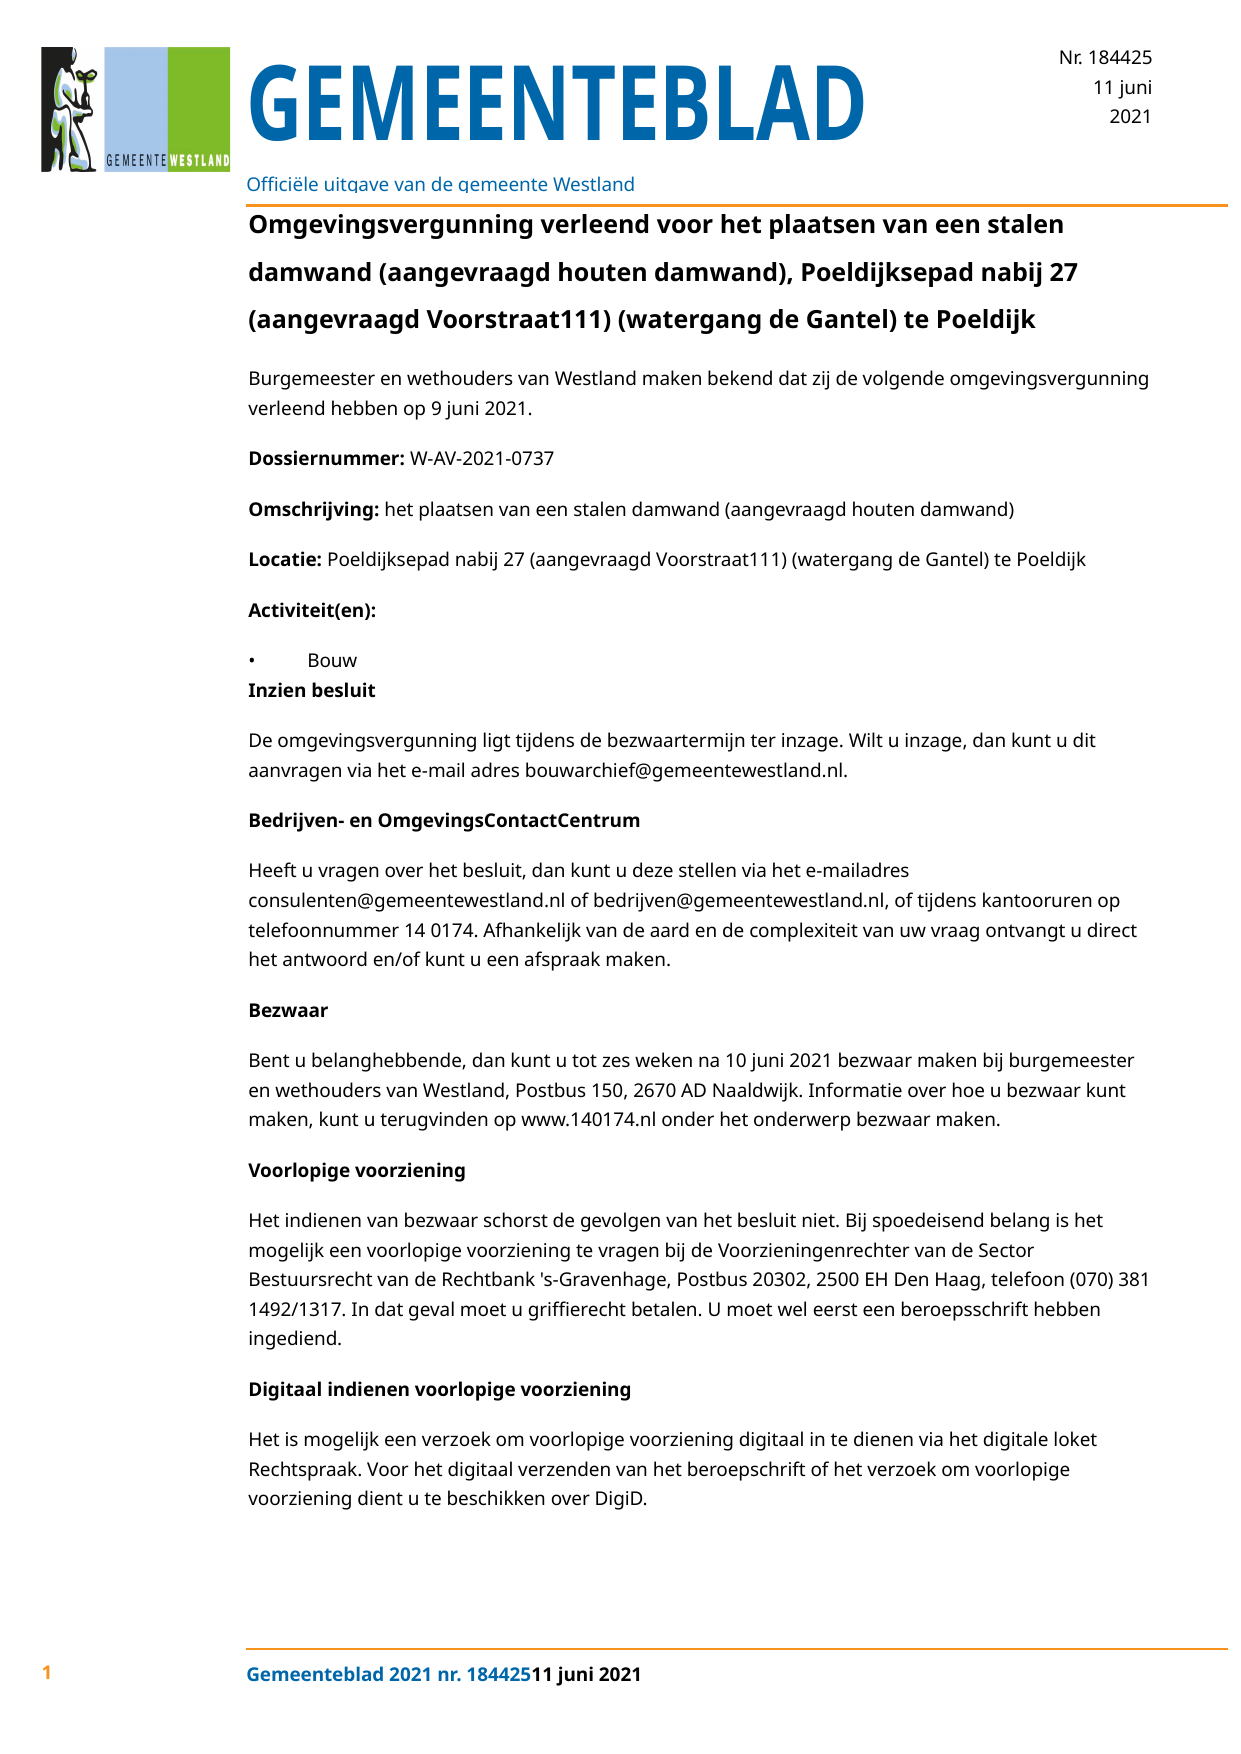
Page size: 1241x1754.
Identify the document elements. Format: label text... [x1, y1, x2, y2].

text Digitaal indienen voorlopige voorziening [248, 1376, 1152, 1402]
text Inzien besluit [248, 677, 1152, 702]
text Voorlopige voorziening [248, 1157, 1152, 1182]
text Omschrijving: het plaatsen van een stalen damwand (aangevraagd houten damwand) [248, 496, 1152, 522]
text Locatie: Poeldijksepad nabij 27 (aangevraagd Voorstraat111) (watergang de Gantel) te Poeldijk [248, 546, 1152, 572]
text Bedrijven- en OmgevingsContactCentrum [248, 807, 1152, 833]
picture [41, 47, 231, 172]
text Bent u belanghebbende, dan kunt u tot zes weken na 10 juni 2021 bezwaar maken bij burgemeester en wethouders van Westland, Postbus 150, 2670 AD Naaldwijk. Informatie over hoe u bezwaar kunt maken, kunt u terugvinden op www.140174.nl onder het onderwerp bezwaar maken. [248, 1047, 1152, 1132]
text Het is mogelijk een verzoek om voorlopige voorziening digitaal in te dienen via het digitale loket Rechtspraak. Voor het digitaal verzenden van het beroepschrift of het verzoek om voorlopige voorziening dient u te beschikken over DigiD. [248, 1426, 1152, 1511]
text Burgemeester en wethouders van Westland maken bekend dat zij de volgende omgevingsvergunning verleend hebben op 9 juni 2021. [248, 366, 1152, 421]
list Bouw [248, 647, 1152, 673]
text De omgevingsvergunning ligt tijdens de bezwaartermijn ter inzage. Wilt u inzage, dan kunt u dit aanvragen via het e-mail adres bouwarchief@gemeentewestland.nl. [248, 727, 1152, 782]
text Heeft u vragen over het besluit, dan kunt u deze stellen via het e-mailadres consulenten@gemeentewestland.nl of bedrijven@gemeentewestland.nl, of tijdens kantooruren op telefoonnummer 14 0174. Afhankelijk van de aard en de complexiteit van uw vraag ontvangt u direct het antwoord en/of kunt u een afspraak maken. [248, 858, 1152, 972]
text Activiteit(en): [248, 597, 1152, 622]
text Omgevingsvergunning verleend voor het plaatsen van een stalen damwand (aangevraagd houten damwand), Poeldijksepad nabij 27 (aangevraagd Voorstraat111) (watergang de Gantel) te Poeldijk [248, 207, 1152, 336]
text Dossiernummer: W-AV-2021-0737 [248, 446, 1152, 471]
text Het indienen van bezwaar schorst de gevolgen van het besluit niet. Bij spoedeisend belang is het mogelijk een voorlopige voorziening te vragen bij de Voorzieningenrechter van de Sector Bestuursrecht van de Rechtbank 's-Gravenhage, Postbus 20302, 2500 EH Den Haag, telefoon (070) 381 1492/1317. In dat geval moet u griffierecht betalen. U moet wel eerst een beroepsschrift hebben ingediend. [248, 1207, 1152, 1351]
text Bezwaar [248, 997, 1152, 1022]
